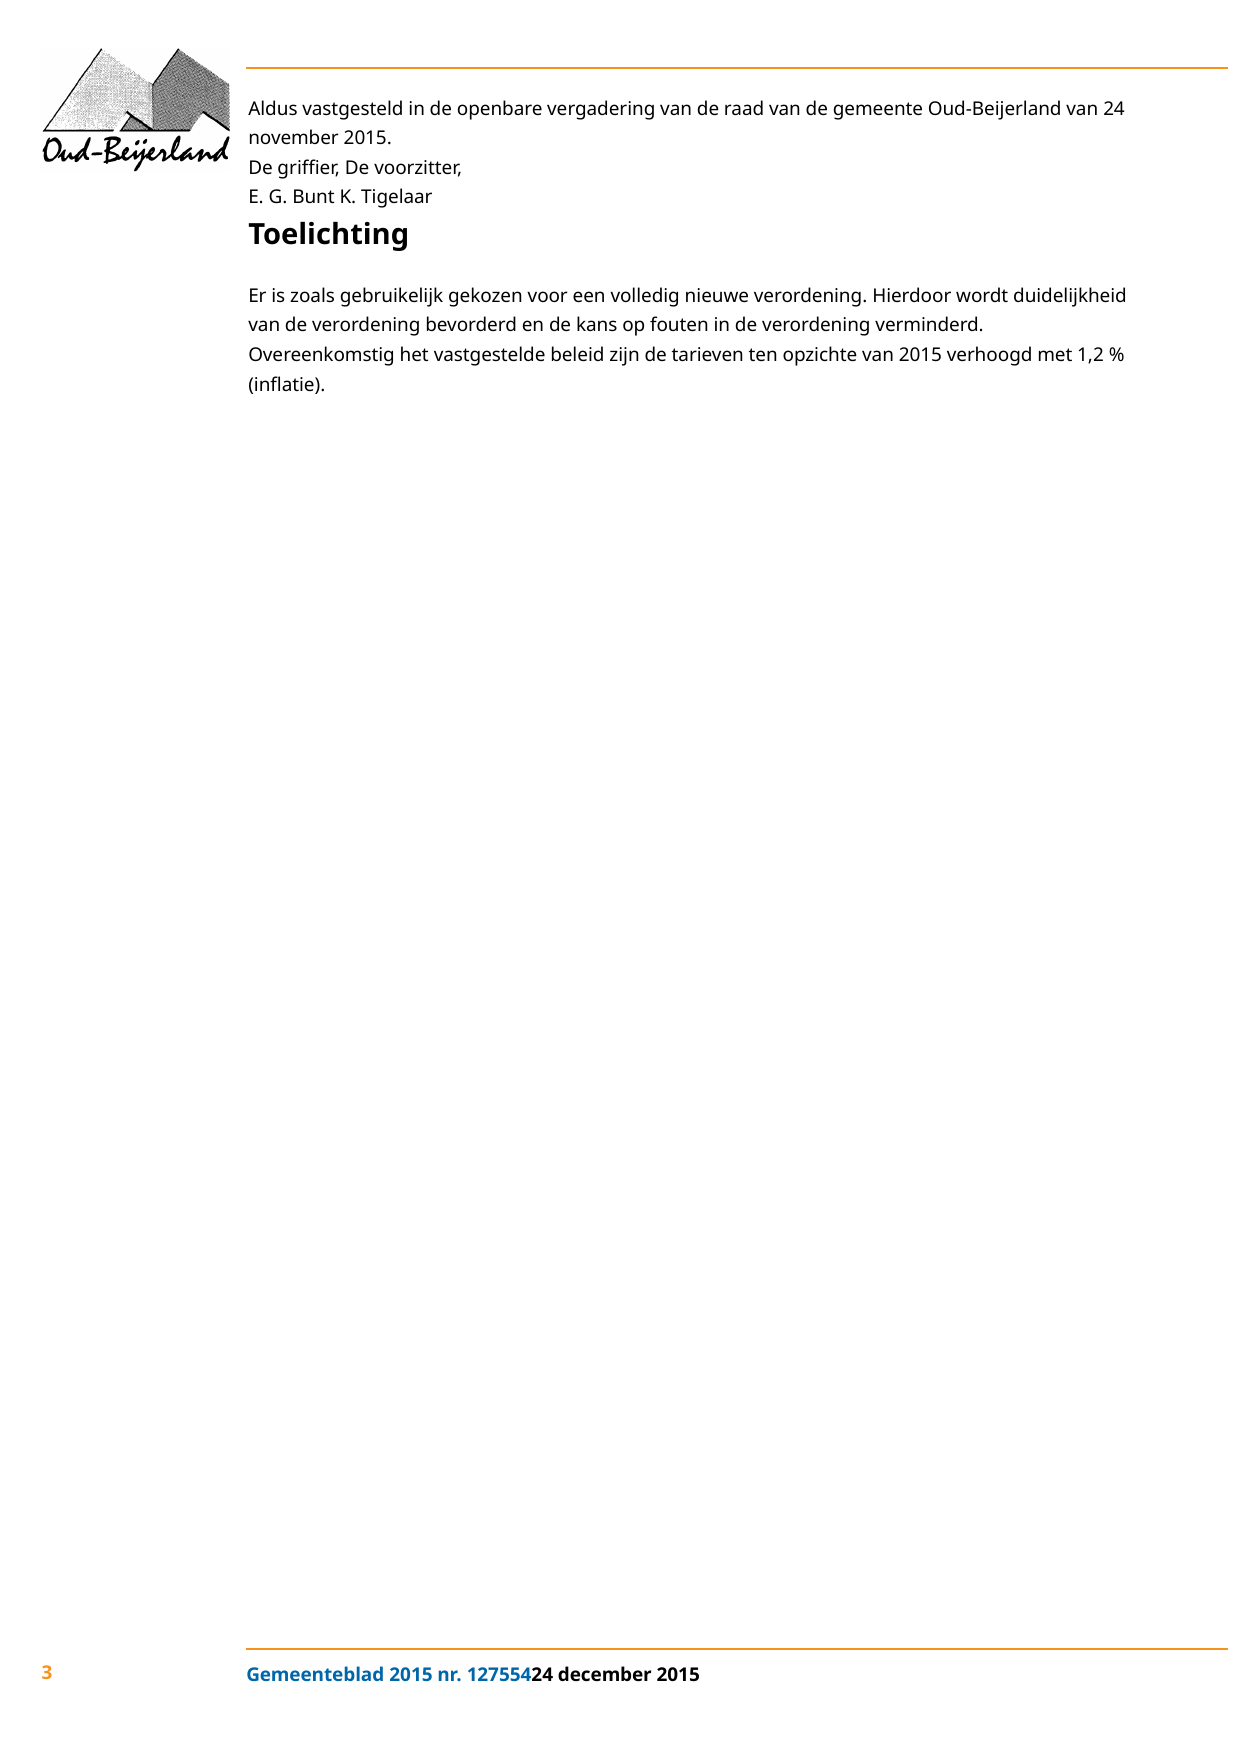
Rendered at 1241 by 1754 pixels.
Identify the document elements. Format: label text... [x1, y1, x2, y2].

text Er is zoals gebruikelijk gekozen voor een volledig nieuwe verordening. Hierdoor wordt duidelijkheid van de verordening bevorderd en de kans op fouten in de verordening verminderd. [248, 282, 1152, 337]
text Overeenkomstig het vastgestelde beleid zijn de tarieven ten opzichte van 2015 verhoogd met 1,2 % (inflatie). [248, 341, 1152, 396]
text Toelichting [248, 213, 1152, 253]
text E. G. Bunt K. Tigelaar [248, 183, 1152, 209]
text Aldus vastgesteld in de openbare vergadering van de raad van de gemeente Oud-Beijerland van 24 november 2015. [248, 95, 1152, 150]
text De griffier, De voorzitter, [248, 154, 1152, 180]
picture [41, 47, 231, 172]
